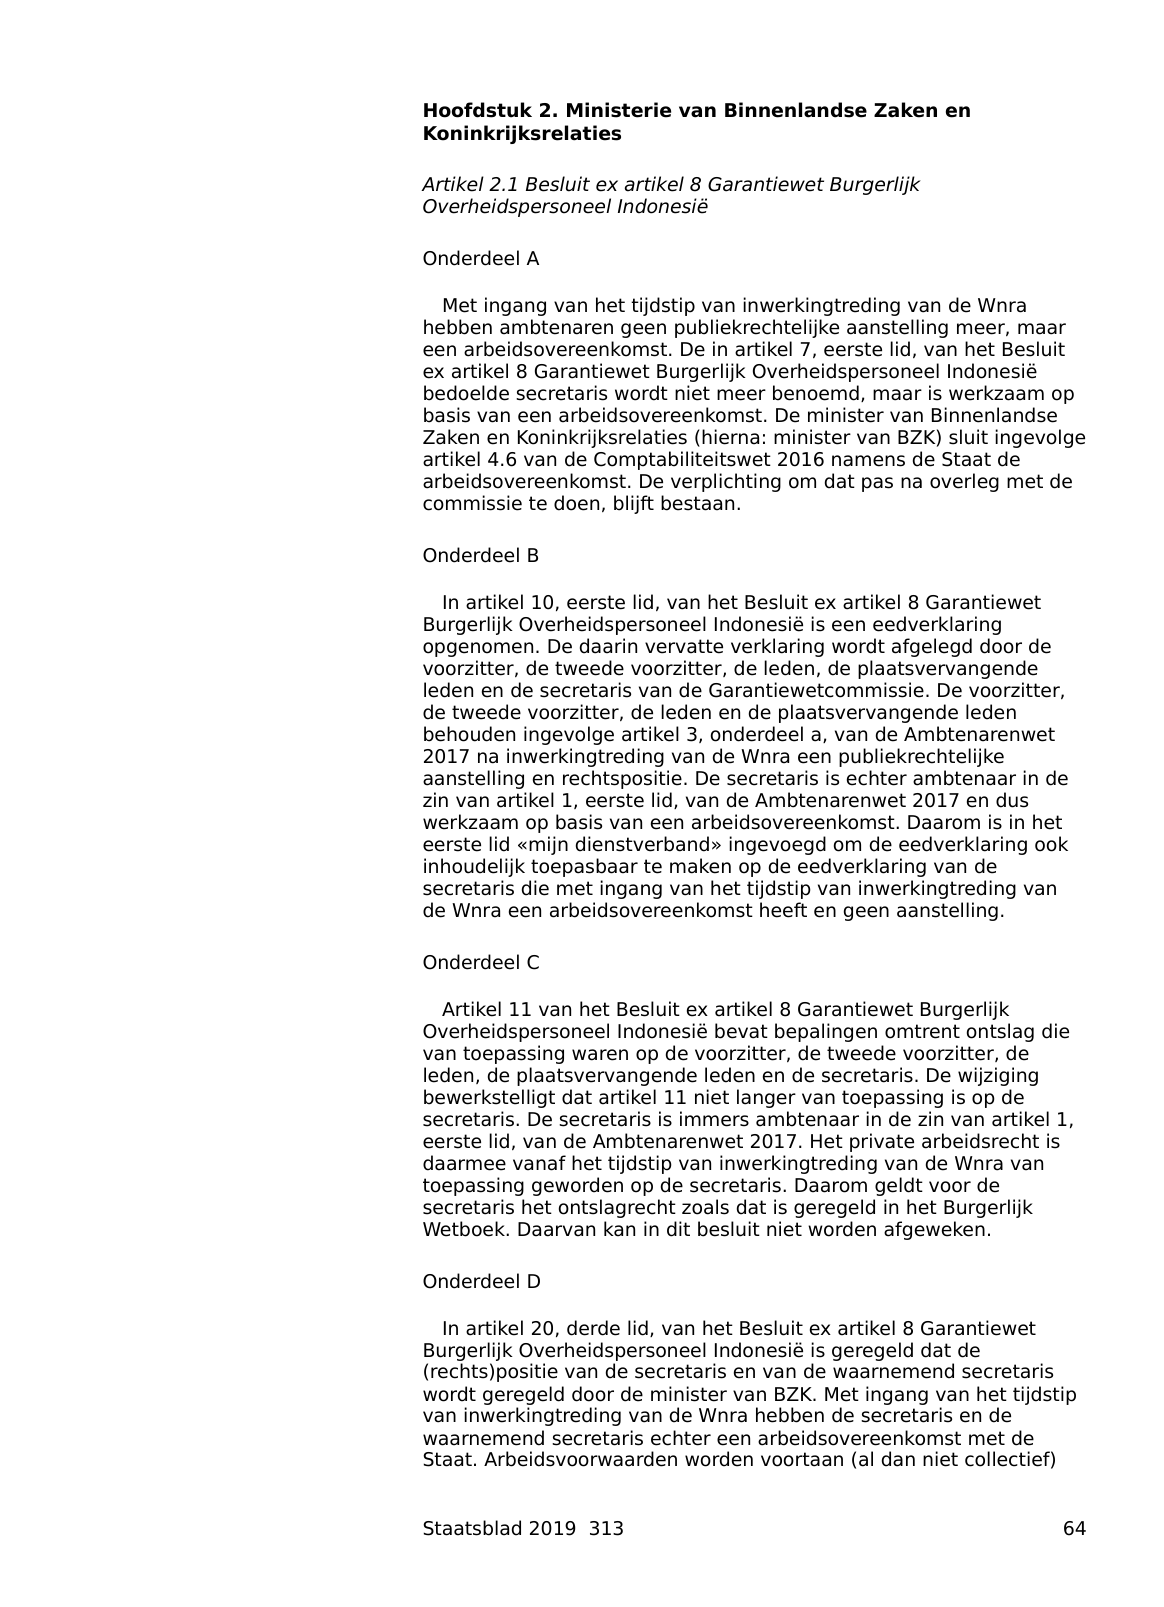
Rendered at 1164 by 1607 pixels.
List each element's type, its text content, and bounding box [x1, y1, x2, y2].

subtitle Onderdeel B [422, 545, 1087, 567]
subtitle Onderdeel D [422, 1271, 1087, 1292]
text In artikel 10, eerste lid, van het Besluit ex artikel 8 Garantiewet Burgerlijk Overheidspersoneel Indonesië is een eedverklaring opgenomen. De daarin vervatte verklaring wordt afgelegd door de voorzitter, de tweede voorzitter, de leden, de plaatsvervangende leden en de secretaris van de Garantiewetcommissie. De voorzitter, de tweede voorzitter, de leden en de plaatsvervangende leden behouden ingevolge artikel 3, onderdeel a, van de Ambtenarenwet 2017 na inwerkingtreding van de Wnra een publiekrechtelijke aanstelling en rechtspositie. De secretaris is echter ambtenaar in de zin van artikel 1, eerste lid, van de Ambtenarenwet 2017 en dus werkzaam op basis van een arbeidsovereenkomst. Daarom is in het eerste lid «mijn dienstverband» ingevoegd om de eedverklaring ook inhoudelijk toepasbaar te maken op de eedverklaring van de secretaris die met ingang van het tijdstip van inwerkingtreding van de Wnra een arbeidsovereenkomst heeft en geen aanstelling. [422, 592, 1087, 922]
text Met ingang van het tijdstip van inwerkingtreding van de Wnra hebben ambtenaren geen publiekrechtelijke aanstelling meer, maar een arbeidsovereenkomst. De in artikel 7, eerste lid, van het Besluit ex artikel 8 Garantiewet Burgerlijk Overheidspersoneel Indonesië bedoelde secretaris wordt niet meer benoemd, maar is werkzaam op basis van een arbeidsovereenkomst. De minister van Binnenlandse Zaken en Koninkrijksrelaties (hierna: minister van BZK) sluit ingevolge artikel 4.6 van de Comptabiliteitswet 2016 namens de Staat de arbeidsovereenkomst. De verplichting om dat pas na overleg met de commissie te doen, blijft bestaan. [422, 295, 1087, 515]
subtitle Onderdeel A [422, 248, 1087, 270]
subtitle Artikel 2.1 Besluit ex artikel 8 Garantiewet Burgerlijk Overheidspersoneel Indonesië [422, 174, 1087, 218]
text In artikel 20, derde lid, van het Besluit ex artikel 8 Garantiewet Burgerlijk Overheidspersoneel Indonesië is geregeld dat de (rechts)positie van de secretaris en van de waarnemend secretaris wordt geregeld door de minister van BZK. Met ingang van het tijdstip van inwerkingtreding van de Wnra hebben de secretaris en de waarnemend secretaris echter een arbeidsovereenkomst met de Staat. Arbeidsvoorwaarden worden voortaan (al dan niet collectief) [422, 1317, 1087, 1471]
subtitle Hoofdstuk 2. Ministerie van Binnenlandse Zaken en Koninkrijksrelaties [422, 100, 1087, 144]
text Artikel 11 van het Besluit ex artikel 8 Garantiewet Burgerlijk Overheidspersoneel Indonesië bevat bepalingen omtrent ontslag die van toepassing waren op de voorzitter, de tweede voorzitter, de leden, de plaatsvervangende leden en de secretaris. De wijziging bewerkstelligt dat artikel 11 niet langer van toepassing is op de secretaris. De secretaris is immers ambtenaar in de zin van artikel 1, eerste lid, van de Ambtenarenwet 2017. Het private arbeidsrecht is daarmee vanaf het tijdstip van inwerkingtreding van de Wnra van toepassing geworden op de secretaris. Daarom geldt voor de secretaris het ontslagrecht zoals dat is geregeld in het Burgerlijk Wetboek. Daarvan kan in dit besluit niet worden afgeweken. [422, 999, 1087, 1241]
subtitle Onderdeel C [422, 952, 1087, 974]
